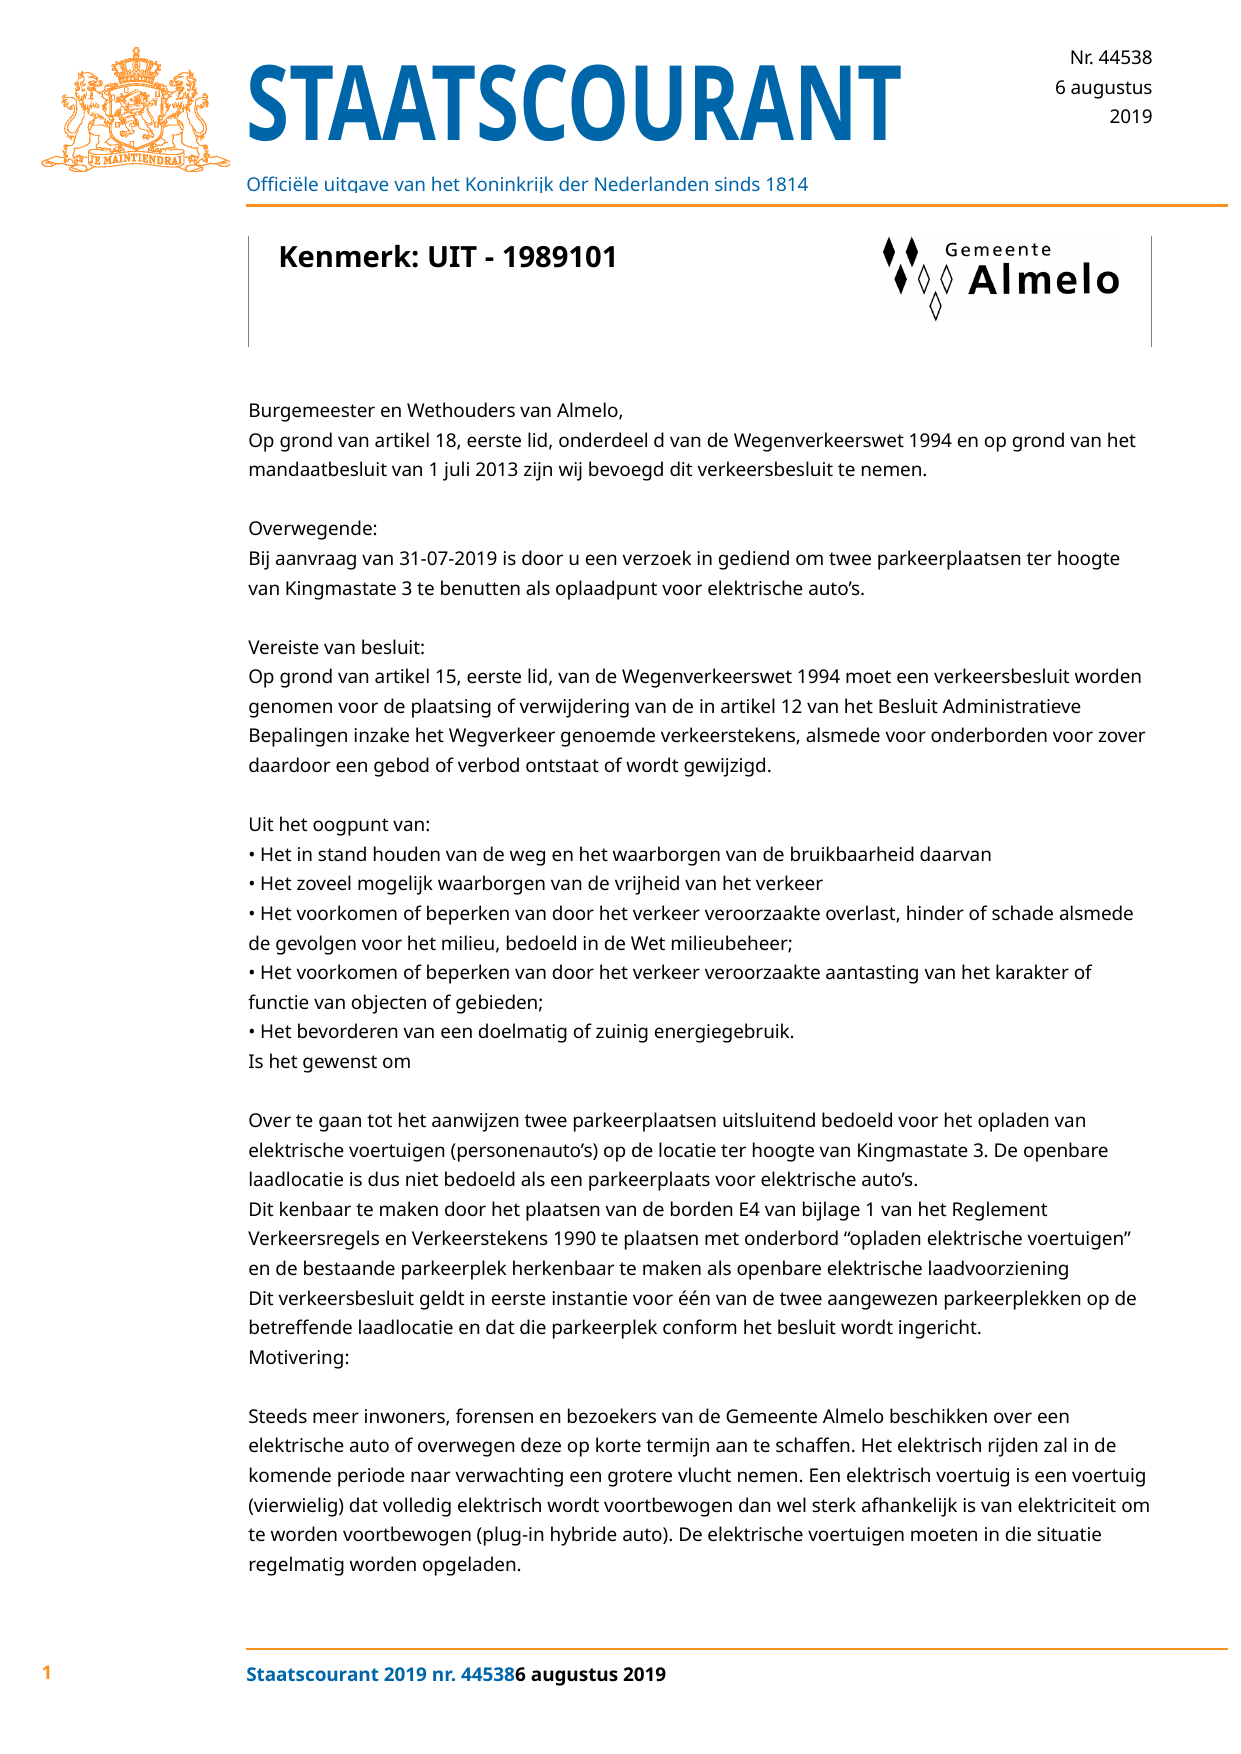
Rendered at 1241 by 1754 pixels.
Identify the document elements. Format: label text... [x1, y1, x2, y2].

table_header [850, 236, 1151, 347]
text Overwegende: [248, 516, 1152, 541]
picture [41, 47, 231, 172]
text Steeds meer inwoners, forensen en bezoekers van de Gemeente Almelo beschikken over een elektrische auto of overwegen deze op korte termijn aan te schaffen. Het elektrisch rijden zal in de komende periode naar verwachting een grotere vlucht nemen. Een elektrisch voertuig is een voertuig (vierwielig) dat volledig elektrisch wordt voortbewogen dan wel sterk afhankelijk is van elektriciteit om te worden voortbewogen (plug-in hybride auto). De elektrische voertuigen moeten in die situatie regelmatig worden opgeladen. [248, 1403, 1152, 1577]
text Burgemeester en Wethouders van Almelo, [248, 397, 1152, 423]
text • Het voorkomen of beperken van door het verkeer veroorzaakte overlast, hinder of schade alsmede de gevolgen voor het milieu, bedoeld in de Wet milieubeheer; [248, 900, 1152, 955]
text Uit het oogpunt van: [248, 811, 1152, 837]
table_header Kenmerk: UIT - 1989101 [249, 236, 850, 347]
text • Het in stand houden van de weg en het waarborgen van de bruikbaarheid daarvan [248, 841, 1152, 867]
text • Het zoveel mogelijk waarborgen van de vrijheid van het verkeer [248, 871, 1152, 896]
text Op grond van artikel 18, eerste lid, onderdeel d van de Wegenverkeerswet 1994 en op grond van het mandaatbesluit van 1 juli 2013 zijn wij bevoegd dit verkeersbesluit te nemen. [248, 427, 1152, 482]
text Over te gaan tot het aanwijzen twee parkeerplaatsen uitsluitend bedoeld voor het opladen van elektrische voertuigen (personenauto’s) op de locatie ter hoogte van Kingmastate 3. De openbare laadlocatie is dus niet bedoeld als een parkeerplaats voor elektrische auto’s. [248, 1107, 1152, 1192]
picture [882, 236, 1119, 322]
text • Het bevorderen van een doelmatig of zuinig energiegebruik. [248, 1018, 1152, 1044]
text Is het gewenst om [248, 1048, 1152, 1074]
text Dit kenbaar te maken door het plaatsen van de borden E4 van bijlage 1 van het Reglement Verkeersregels en Verkeerstekens 1990 te plaatsen met onderbord “opladen elektrische voertuigen” en de bestaande parkeerplek herkenbaar te maken als openbare elektrische laadvoorziening [248, 1196, 1152, 1281]
text Bij aanvraag van 31-07-2019 is door u een verzoek in gediend om twee parkeerplaatsen ter hoogte van Kingmastate 3 te benutten als oplaadpunt voor elektrische auto’s. [248, 545, 1152, 600]
text Op grond van artikel 15, eerste lid, van de Wegenverkeerswet 1994 moet een verkeersbesluit worden genomen voor de plaatsing of verwijdering van de in artikel 12 van het Besluit Administratieve Bepalingen inzake het Wegverkeer genoemde verkeerstekens, alsmede voor onderborden voor zover daardoor een gebod of verbod ontstaat of wordt gewijzigd. [248, 663, 1152, 778]
text • Het voorkomen of beperken van door het verkeer veroorzaakte aantasting van het karakter of functie van objecten of gebieden; [248, 959, 1152, 1014]
text Motivering: [248, 1344, 1152, 1369]
text Vereiste van besluit: [248, 634, 1152, 659]
text Dit verkeersbesluit geldt in eerste instantie voor één van de twee aangewezen parkeerplekken op de betreffende laadlocatie en dat die parkeerplek conform het besluit wordt ingericht. [248, 1285, 1152, 1340]
